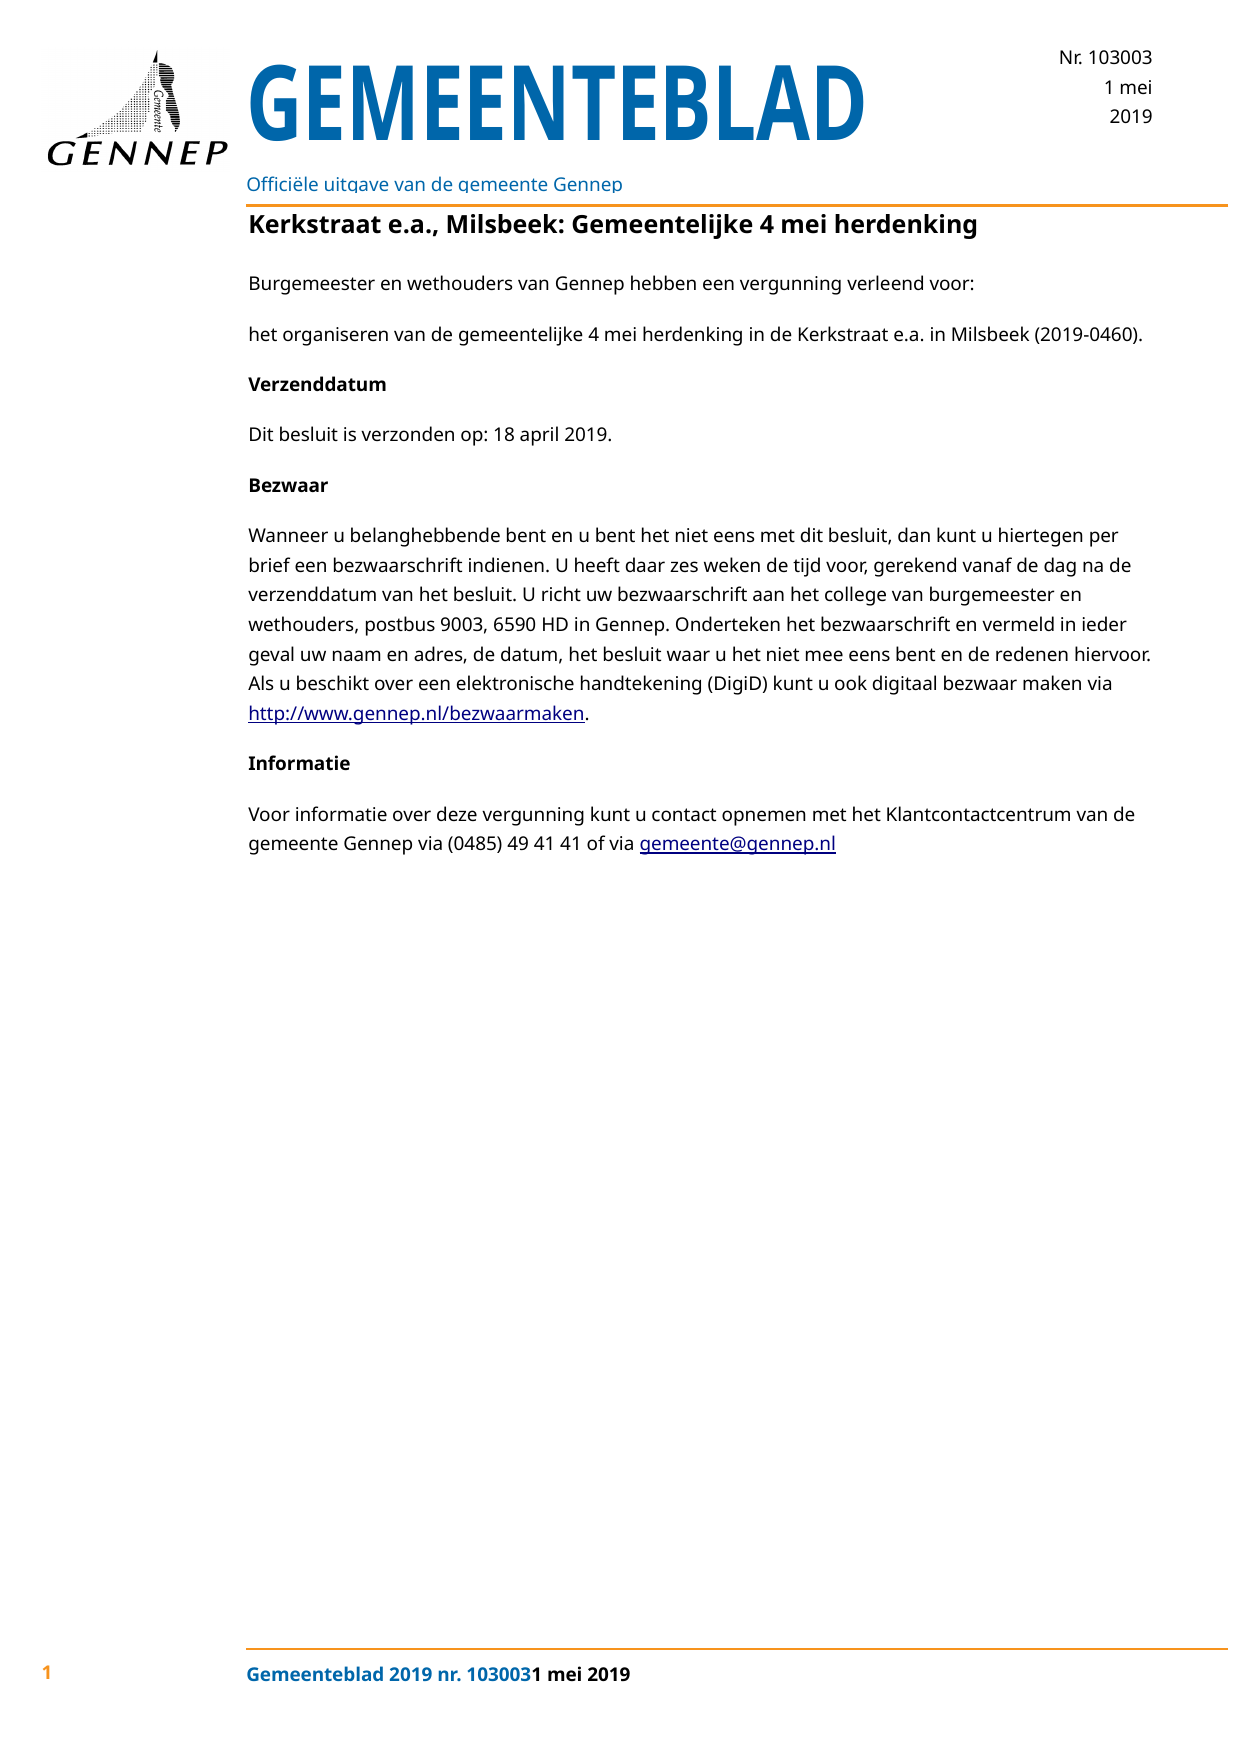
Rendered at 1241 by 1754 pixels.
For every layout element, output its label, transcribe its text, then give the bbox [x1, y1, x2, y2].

picture [41, 47, 231, 172]
text Verzenddatum [248, 371, 1152, 397]
text Informatie [248, 750, 1152, 776]
text Burgemeester en wethouders van Gennep hebben een vergunning verleend voor: [248, 270, 1152, 296]
text het organiseren van de gemeentelijke 4 mei herdenking in de Kerkstraat e.a. in Milsbeek (2019-0460). [248, 321, 1152, 346]
text Bezwaar [248, 472, 1152, 498]
text Dit besluit is verzonden op: 18 april 2019. [248, 422, 1152, 447]
text Wanneer u belanghebbende bent en u bent het niet eens met dit besluit, dan kunt u hiertegen per brief een bezwaarschrift indienen. U heeft daar zes weken de tijd voor, gerekend vanaf de dag na de verzenddatum van het besluit. U richt uw bezwaarschrift aan het college van burgemeester en wethouders, postbus 9003, 6590 HD in Gennep. Onderteken het bezwaarschrift en vermeld in ieder geval uw naam en adres, de datum, het besluit waar u het niet mee eens bent en de redenen hiervoor. Als u beschikt over een elektronische handtekening (DigiD) kunt u ook digitaal bezwaar maken via http://www.gennep.nl/bezwaarmaken. [248, 522, 1152, 726]
text Voor informatie over deze vergunning kunt u contact opnemen met het Klantcontactcentrum van de gemeente Gennep via (0485) 49 41 41 of via gemeente@gennep.nl [248, 801, 1152, 856]
text Kerkstraat e.a., Milsbeek: Gemeentelijke 4 mei herdenking [248, 207, 1152, 241]
